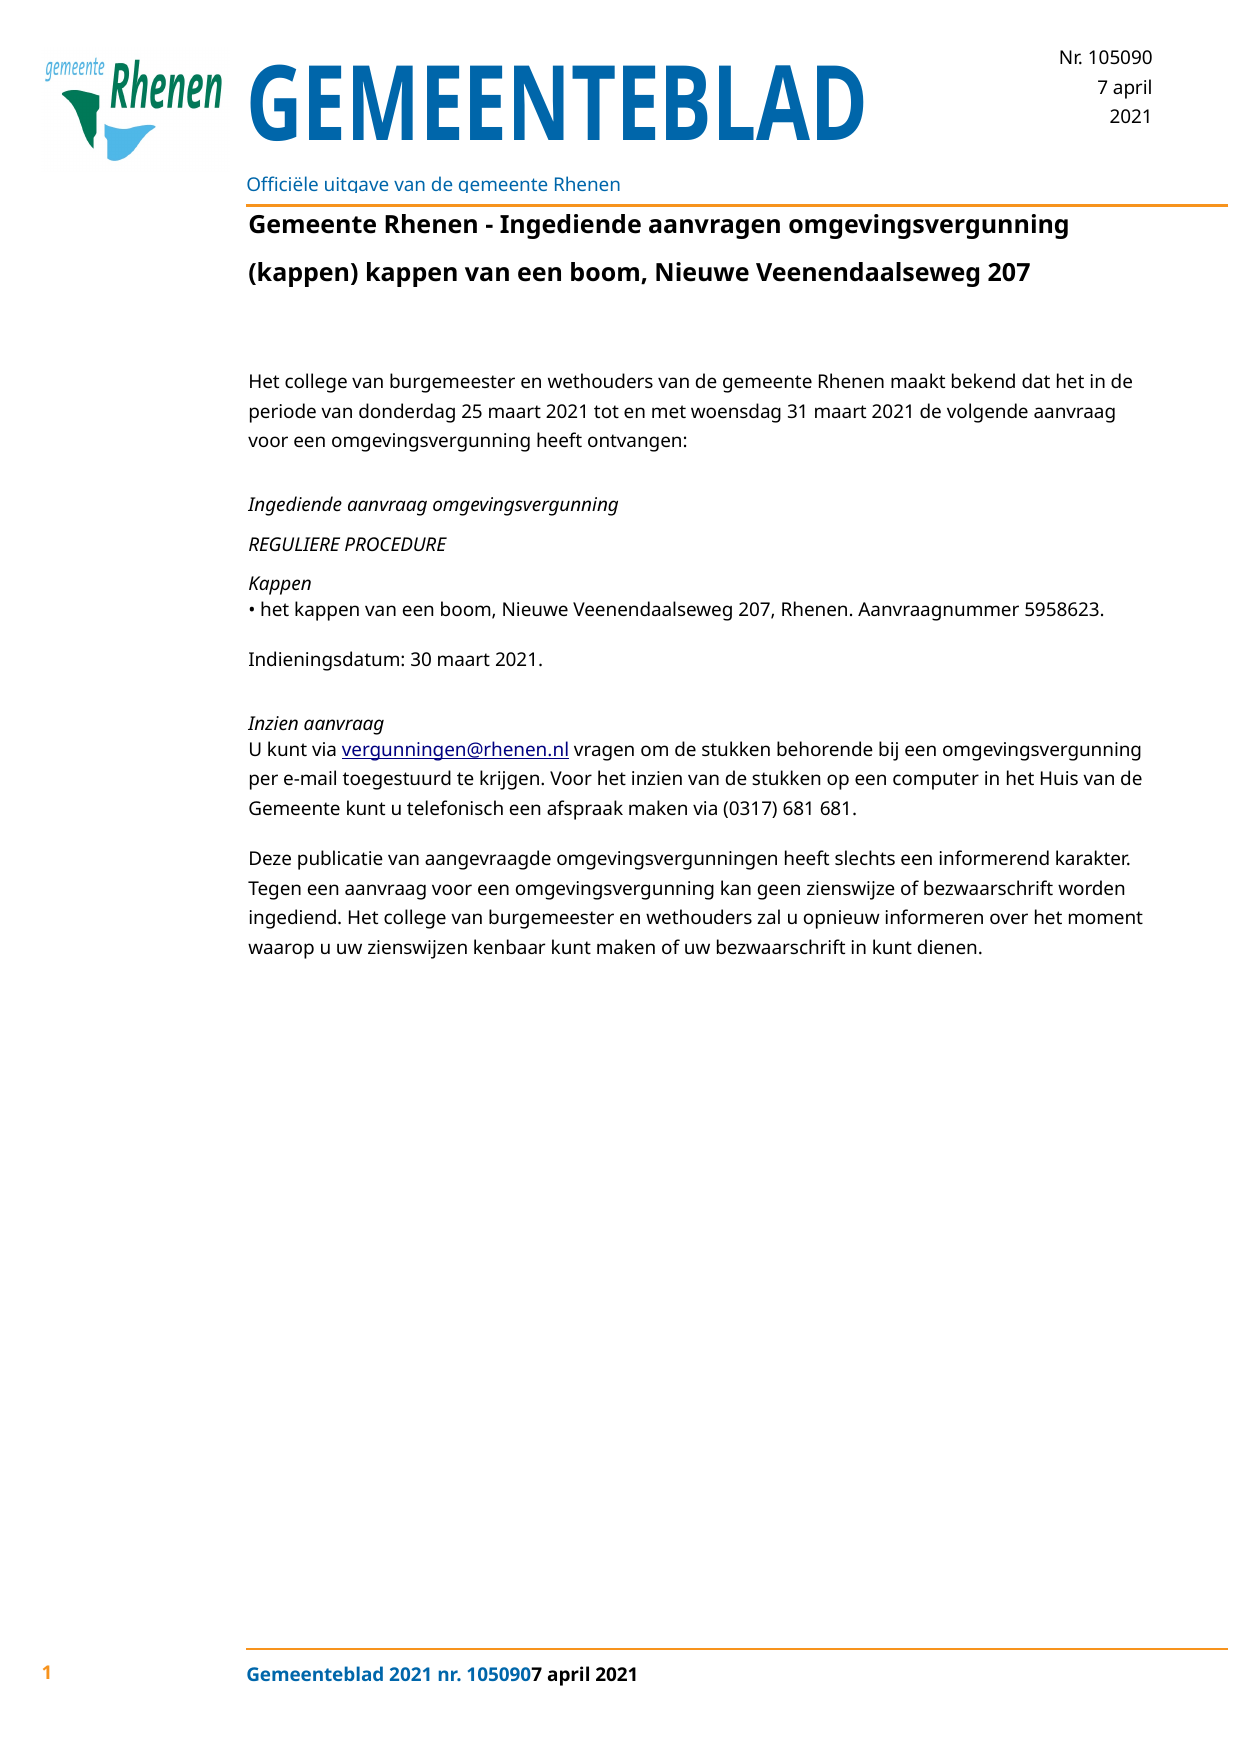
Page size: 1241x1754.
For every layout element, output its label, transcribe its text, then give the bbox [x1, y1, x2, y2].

text Deze publicatie van aangevraagde omgevingsvergunningen heeft slechts een informerend karakter. Tegen een aanvraag voor een omgevingsvergunning kan geen zienswijze of bezwaarschrift worden ingediend. Het college van burgemeester en wethouders zal u opnieuw informeren over het moment waarop u uw zienswijzen kenbaar kunt maken of uw bezwaarschrift in kunt dienen. [248, 845, 1152, 960]
text Ingediende aanvraag omgevingsvergunning [248, 491, 1152, 517]
text Inzien aanvraag [248, 710, 1152, 736]
text Het college van burgemeester en wethouders van de gemeente Rhenen maakt bekend dat het in de periode van donderdag 25 maart 2021 tot en met woensdag 31 maart 2021 de volgende aanvraag voor een omgevingsvergunning heeft ontvangen: [248, 368, 1152, 453]
text Indieningsdatum: 30 maart 2021. [248, 646, 1152, 672]
text • het kappen van een boom, Nieuwe Veenendaalseweg 207, Rhenen. Aanvraagnummer 5958623. [248, 596, 1152, 621]
text REGULIERE PROCEDURE [248, 531, 1152, 556]
picture [41, 47, 231, 172]
text Kappen [248, 570, 1152, 596]
text U kunt via vergunningen@rhenen.nl vragen om de stukken behorende bij een omgevingsvergunning per e-mail toegestuurd te krijgen. Voor het inzien van de stukken op een computer in het Huis van de Gemeente kunt u telefonisch een afspraak maken via (0317) 681 681. [248, 736, 1152, 821]
text Gemeente Rhenen - Ingediende aanvragen omgevingsvergunning (kappen) kappen van een boom, Nieuwe Veenendaalseweg 207 [248, 207, 1152, 288]
